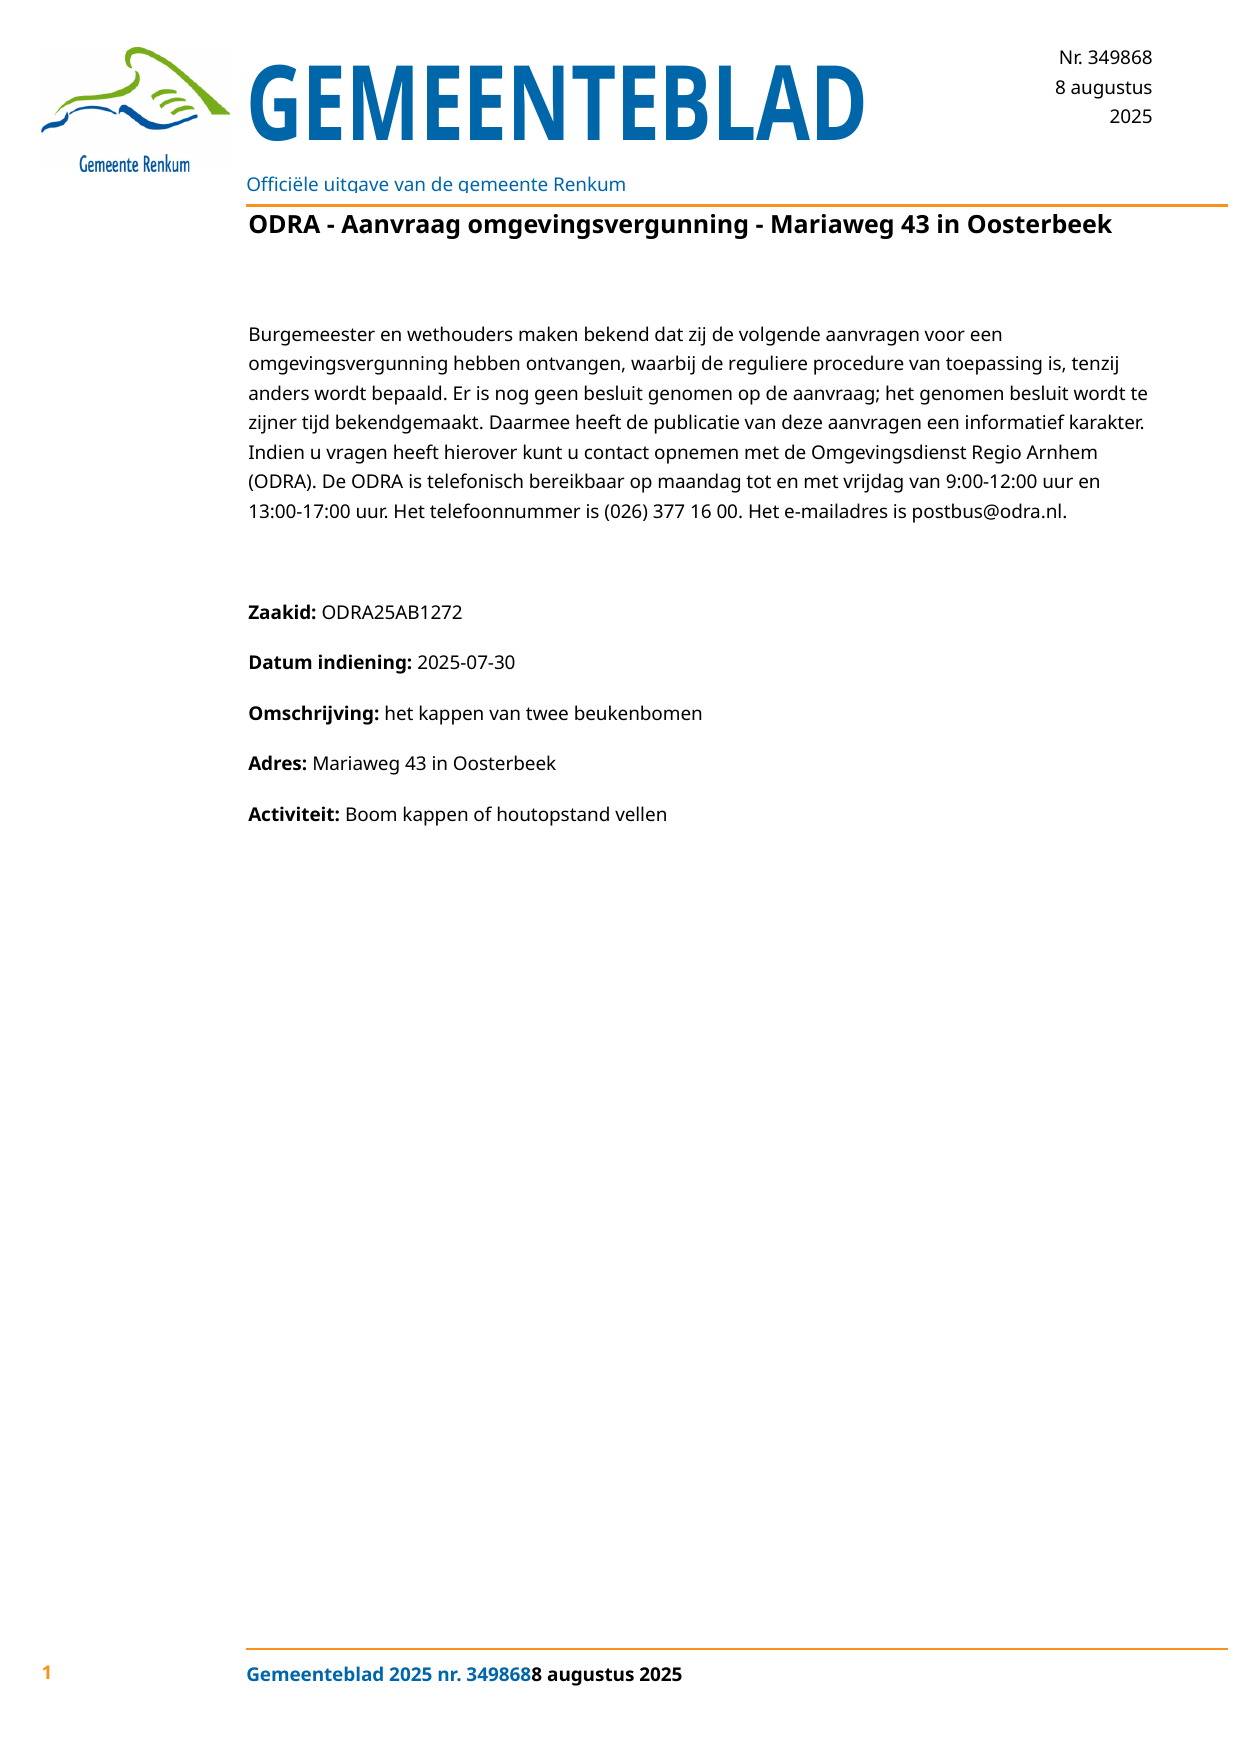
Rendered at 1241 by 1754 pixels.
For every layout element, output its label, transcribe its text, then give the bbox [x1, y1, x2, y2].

text Activiteit: Boom kappen of houtopstand vellen [248, 801, 1152, 826]
text Burgemeester en wethouders maken bekend dat zij de volgende aanvragen voor een omgevingsvergunning hebben ontvangen, waarbij de reguliere procedure van toepassing is, tenzij anders wordt bepaald. Er is nog geen besluit genomen op de aanvraag; het genomen besluit wordt te zijner tijd bekendgemaakt. Daarmee heeft de publicatie van deze aanvragen een informatief karakter. Indien u vragen heeft hierover kunt u contact opnemen met de Omgevingsdienst Regio Arnhem (ODRA). De ODRA is telefonisch bereikbaar op maandag tot en met vrijdag van 9:00-12:00 uur en 13:00-17:00 uur. Het telefoonnummer is (026) 377 16 00. Het e-mailadres is postbus@odra.nl. [248, 321, 1152, 524]
picture [41, 47, 231, 172]
text Omschrijving: het kappen van twee beukenbomen [248, 700, 1152, 726]
text Datum indiening: 2025-07-30 [248, 649, 1152, 675]
text Adres: Mariaweg 43 in Oosterbeek [248, 750, 1152, 776]
text ODRA - Aanvraag omgevingsvergunning - Mariaweg 43 in Oosterbeek [248, 207, 1152, 241]
text Zaakid: ODRA25AB1272 [248, 599, 1152, 625]
